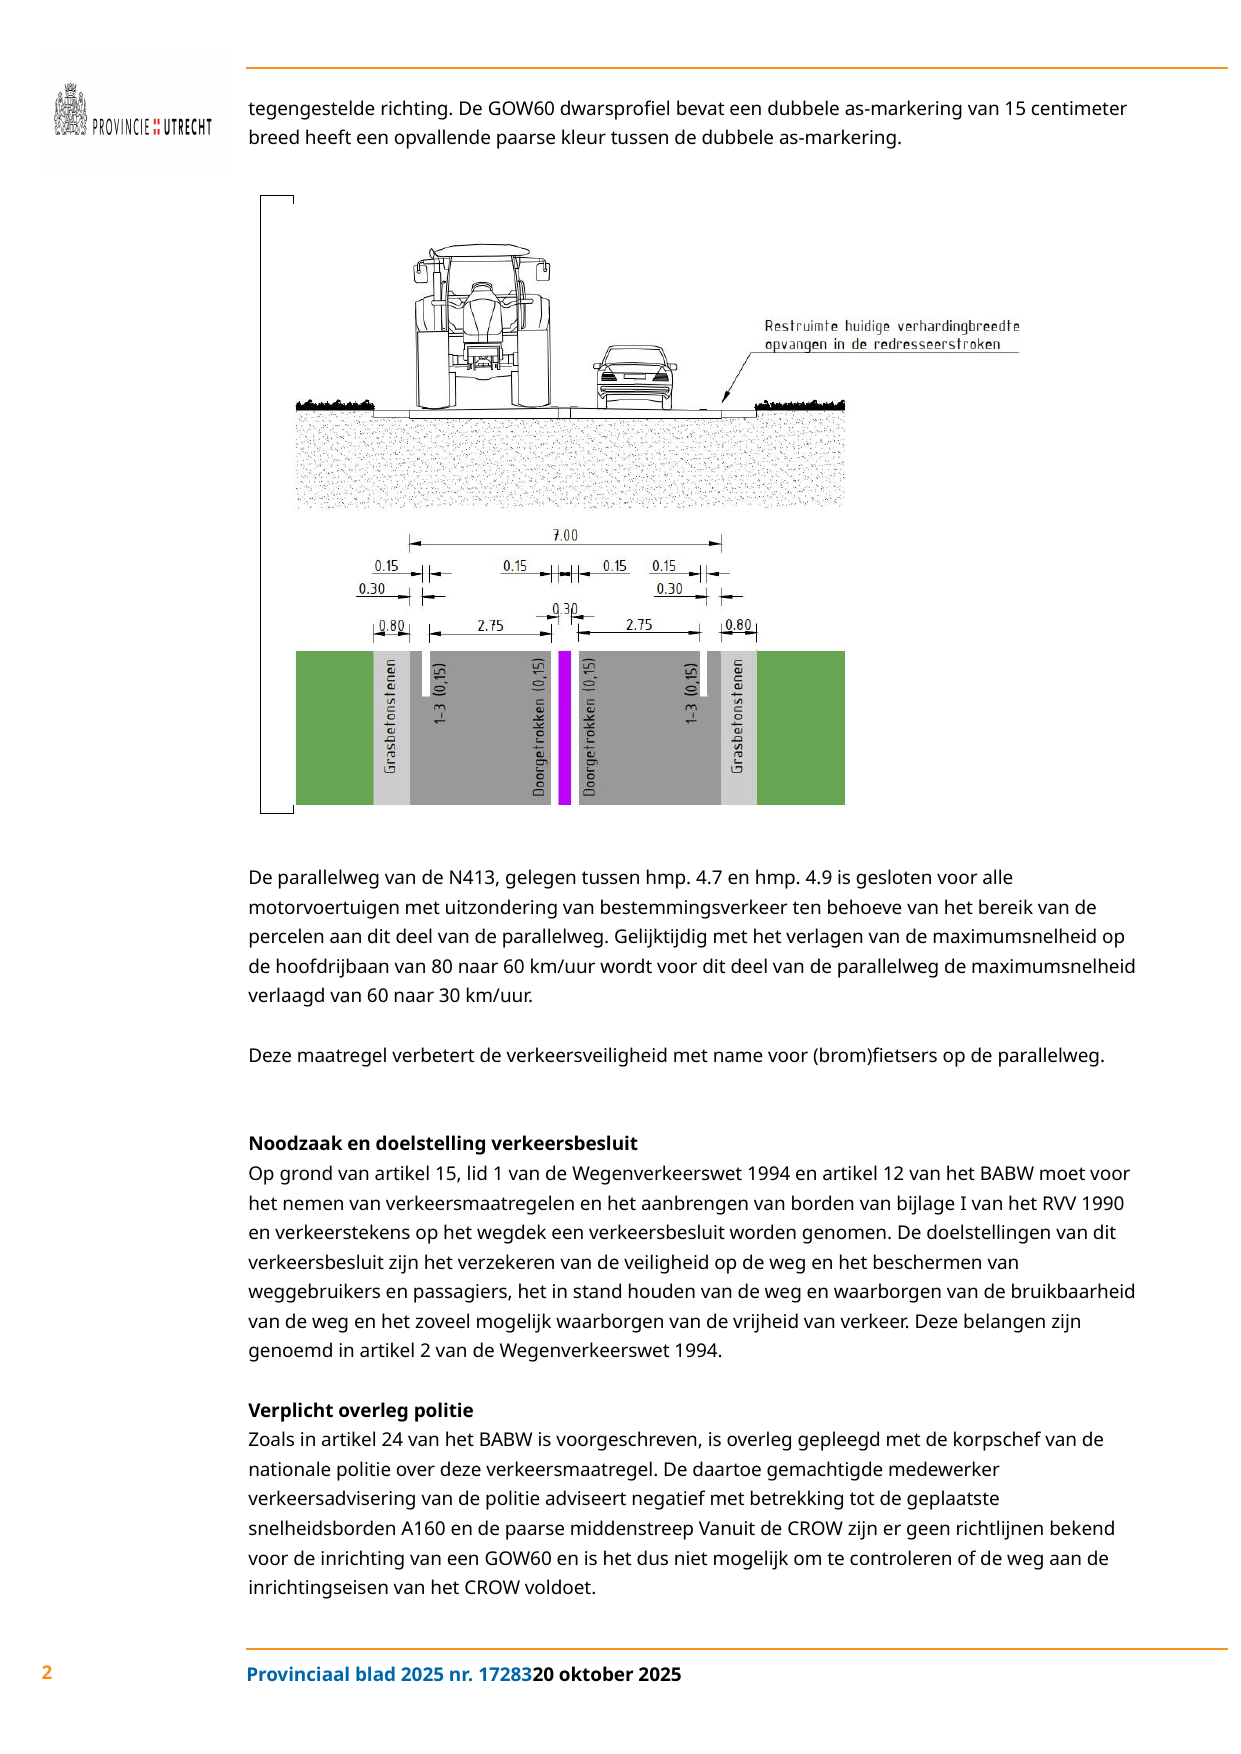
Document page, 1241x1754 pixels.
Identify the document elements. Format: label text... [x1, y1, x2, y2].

text Verplicht overleg politie [248, 1397, 1152, 1422]
text Op grond van artikel 15, lid 1 van de Wegenverkeerswet 1994 en artikel 12 van het BABW moet voor het nemen van verkeersmaatregelen en het aanbrengen van borden van bijlage I van het RVV 1990 en verkeerstekens op het wegdek een verkeersbesluit worden genomen. De doelstellingen van dit verkeersbesluit zijn het verzekeren van de veiligheid op de weg en het beschermen van weggebruikers en passagiers, het in stand houden van de weg en waarborgen van de bruikbaarheid van de weg en het zoveel mogelijk waarborgen van de vrijheid van verkeer. Deze belangen zijn genoemd in artikel 2 van de Wegenverkeerswet 1994. [248, 1160, 1152, 1363]
picture [41, 47, 231, 172]
text De parallelweg van de N413, gelegen tussen hmp. 4.7 en hmp. 4.9 is gesloten voor alle motorvoertuigen met uitzondering van bestemmingsverkeer ten behoeve van het bereik van de percelen aan dit deel van de parallelweg. Gelijktijdig met het verlagen van de maximumsnelheid op de hoofdrijbaan van 80 naar 60 km/uur wordt voor dit deel van de parallelweg de maximumsnelheid verlaagd van 60 naar 30 km/uur. [248, 864, 1152, 1008]
text Deze maatregel verbetert de verkeersveiligheid met name voor (brom)fietsers op de parallelweg. [248, 1042, 1152, 1067]
text Noodzaak en doelstelling verkeersbesluit [248, 1131, 1152, 1156]
picture [268, 204, 1033, 805]
text tegengestelde richting. De GOW60 dwarsprofiel bevat een dubbele as-markering van 15 centimeter breed heeft een opvallende paarse kleur tussen de dubbele as-markering. [248, 95, 1152, 150]
text Zoals in artikel 24 van het BABW is voorgeschreven, is overleg gepleegd met de korpschef van de nationale politie over deze verkeersmaatregel. De daartoe gemachtigde medewerker verkeersadvisering van de politie adviseert negatief met betrekking tot de geplaatste snelheidsborden A160 en de paarse middenstreep Vanuit de CROW zijn er geen richtlijnen bekend voor de inrichting van een GOW60 en is het dus niet mogelijk om te controleren of de weg aan de inrichtingseisen van het CROW voldoet. [248, 1426, 1152, 1600]
